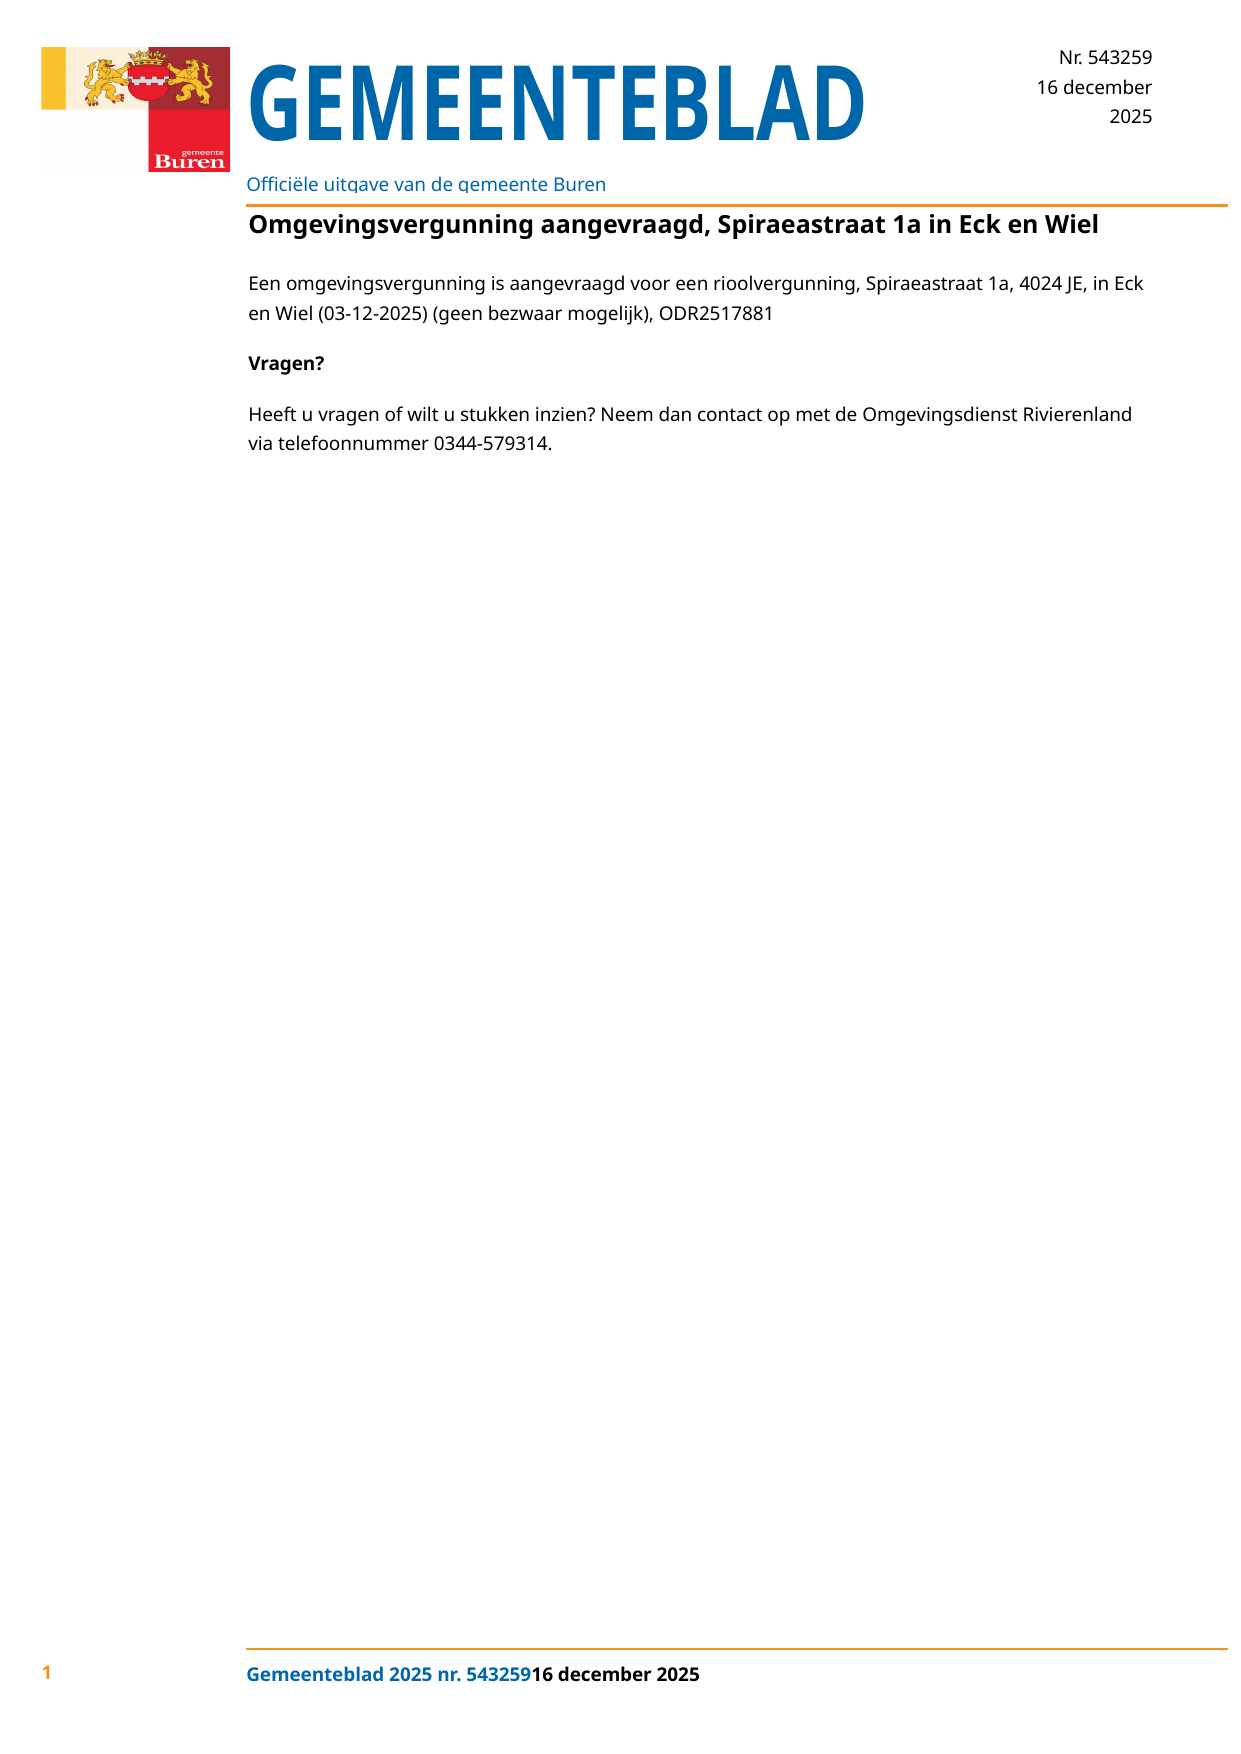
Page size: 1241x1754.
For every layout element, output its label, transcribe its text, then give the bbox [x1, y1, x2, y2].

text Omgevingsvergunning aangevraagd, Spiraeastraat 1a in Eck en Wiel [248, 207, 1152, 241]
text Een omgevingsvergunning is aangevraagd voor een rioolvergunning, Spiraeastraat 1a, 4024 JE, in Eck en Wiel (03-12-2025) (geen bezwaar mogelijk), ODR2517881 [248, 270, 1152, 326]
text Heeft u vragen of wilt u stukken inzien? Neem dan contact op met de Omgevingsdienst Rivierenland via telefoonnummer 0344-579314. [248, 401, 1152, 456]
text Vragen? [248, 350, 1152, 376]
picture [41, 47, 231, 172]
